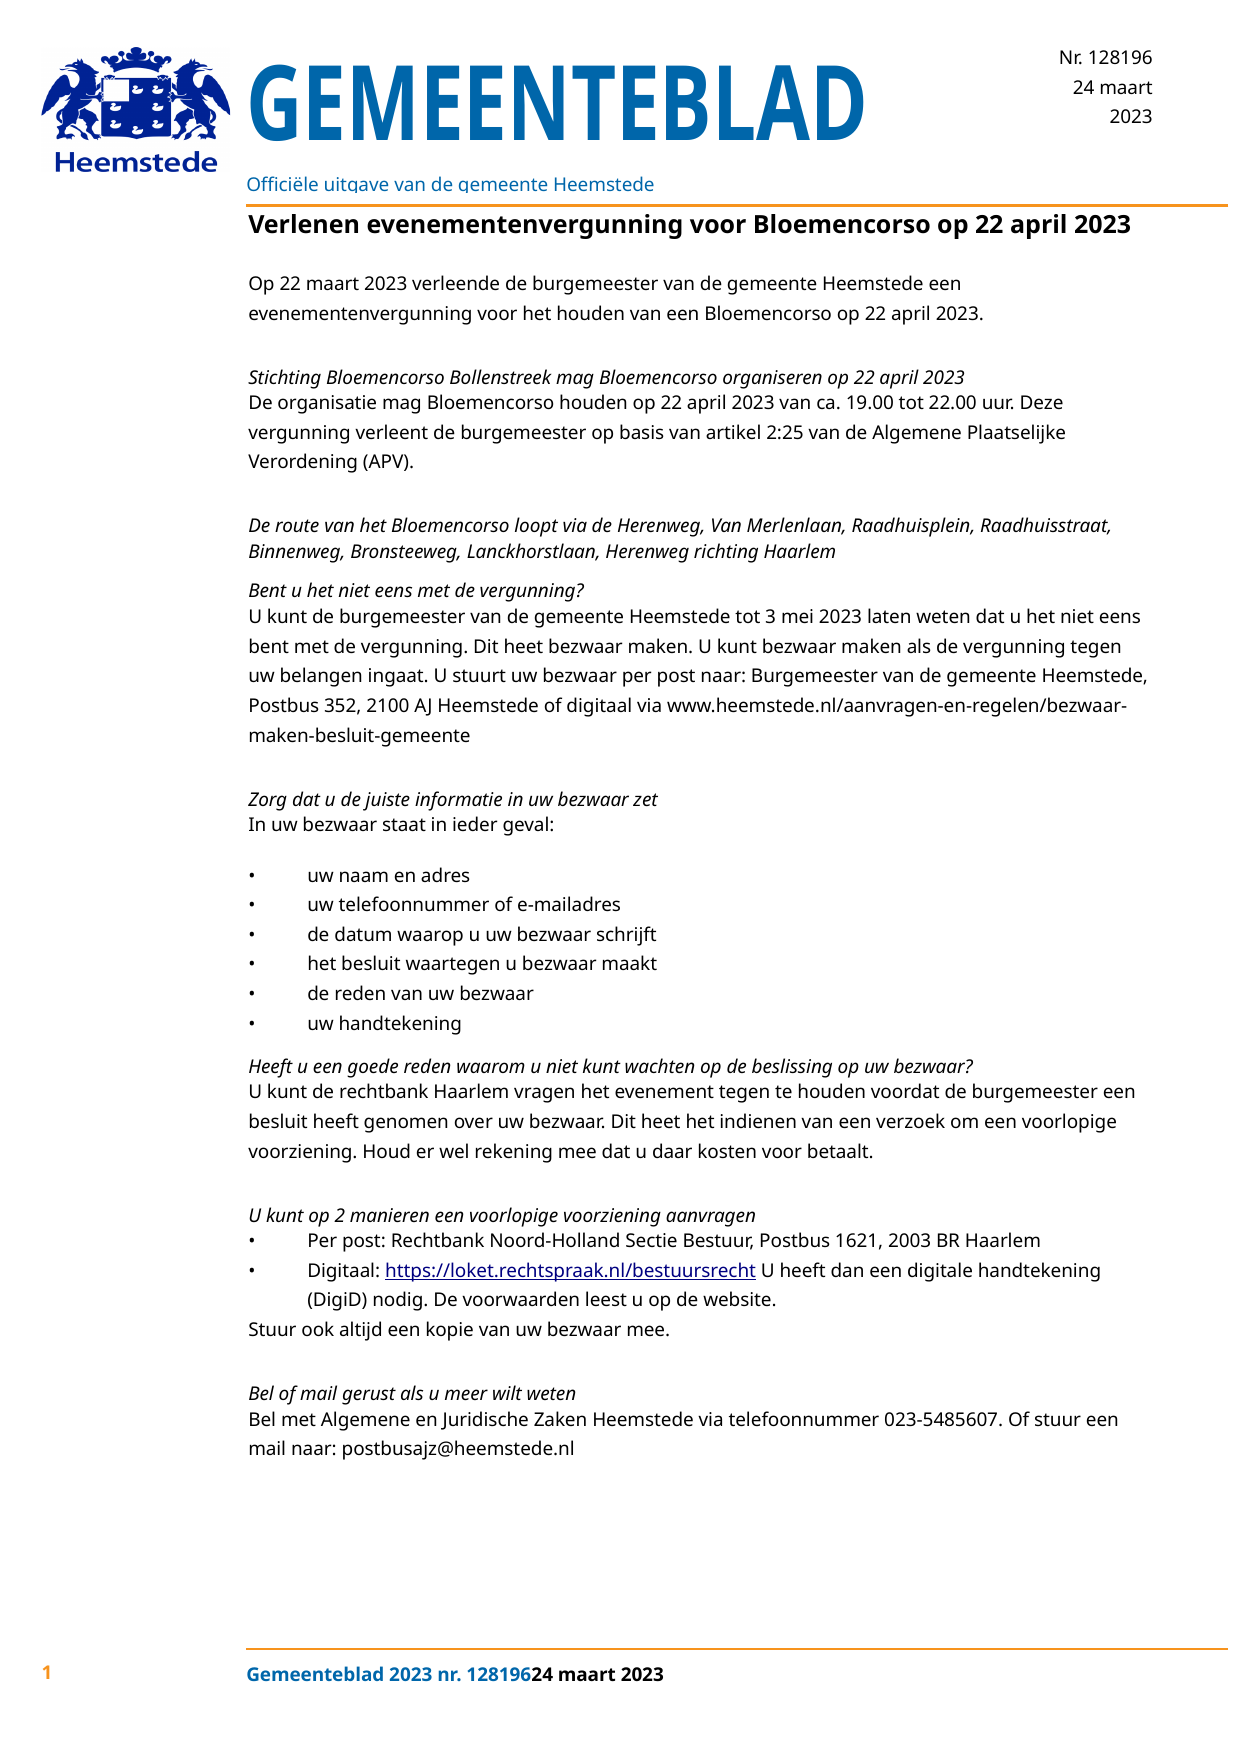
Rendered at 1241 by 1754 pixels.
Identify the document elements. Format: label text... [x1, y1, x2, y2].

list uw telefoonnummer of e-mailadres [248, 891, 1152, 917]
text Stuur ook altijd een kopie van uw bezwaar mee. [248, 1316, 1152, 1342]
list Per post: Rechtbank Noord-Holland Sectie Bestuur, Postbus 1621, 2003 BR Haarlem [248, 1227, 1152, 1253]
list de datum waarop u uw bezwaar schrijft [248, 921, 1152, 947]
text Zorg dat u de juiste informatie in uw bezwaar zet [248, 786, 1152, 811]
list uw naam en adres [248, 862, 1152, 888]
text Bel met Algemene en Juridische Zaken Heemstede via telefoonnummer 023-5485607. Of stuur een mail naar: postbusajz@heemstede.nl [248, 1406, 1152, 1461]
list uw handtekening [248, 1010, 1152, 1036]
text De organisatie mag Bloemencorso houden op 22 april 2023 van ca. 19.00 tot 22.00 uur. Deze vergunning verleent de burgemeester op basis van artikel 2:25 van de Algemene Plaatselijke Verordening (APV). [248, 389, 1152, 474]
text U kunt de rechtbank Haarlem vragen het evenement tegen te houden voordat de burgemeester een besluit heeft genomen over uw bezwaar. Dit heet het indienen van een verzoek om een voorlopige voorziening. Houd er wel rekening mee dat u daar kosten voor betaalt. [248, 1079, 1152, 1163]
text In uw bezwaar staat in ieder geval: [248, 811, 1152, 837]
list de reden van uw bezwaar [248, 980, 1152, 1006]
list Digitaal: https://loket.rechtspraak.nl/bestuursrecht U heeft dan een digitale handtekening (DigiD) nodig. De voorwaarden leest u op de website. [248, 1257, 1152, 1312]
text Bel of mail gerust als u meer wilt weten [248, 1380, 1152, 1406]
text U kunt op 2 manieren een voorlopige voorziening aanvragen [248, 1202, 1152, 1227]
text Bent u het niet eens met de vergunning? [248, 578, 1152, 603]
text De route van het Bloemencorso loopt via de Herenweg, Van Merlenlaan, Raadhuisplein, Raadhuisstraat, Binnenweg, Bronsteeweg, Lanckhorstlaan, Herenweg richting Haarlem [248, 513, 1152, 564]
text Stichting Bloemencorso Bollenstreek mag Bloemencorso organiseren op 22 april 2023 [248, 364, 1152, 389]
text Op 22 maart 2023 verleende de burgemeester van de gemeente Heemstede een evenementenvergunning voor het houden van een Bloemencorso op 22 april 2023. [248, 270, 1152, 326]
text U kunt de burgemeester van de gemeente Heemstede tot 3 mei 2023 laten weten dat u het niet eens bent met de vergunning. Dit heet bezwaar maken. U kunt bezwaar maken als de vergunning tegen uw belangen ingaat. U stuurt uw bezwaar per post naar: Burgemeester van de gemeente Heemstede, Postbus 352, 2100 AJ Heemstede of digitaal via www.heemstede.nl/aanvragen-en-regelen/bezwaar-maken-besluit-gemeente [248, 603, 1152, 747]
text Heeft u een goede reden waarom u niet kunt wachten op de beslissing op uw bezwaar? [248, 1053, 1152, 1079]
text Verlenen evenementenvergunning voor Bloemencorso op 22 april 2023 [248, 207, 1152, 241]
picture [41, 47, 231, 172]
list het besluit waartegen u bezwaar maakt [248, 951, 1152, 976]
